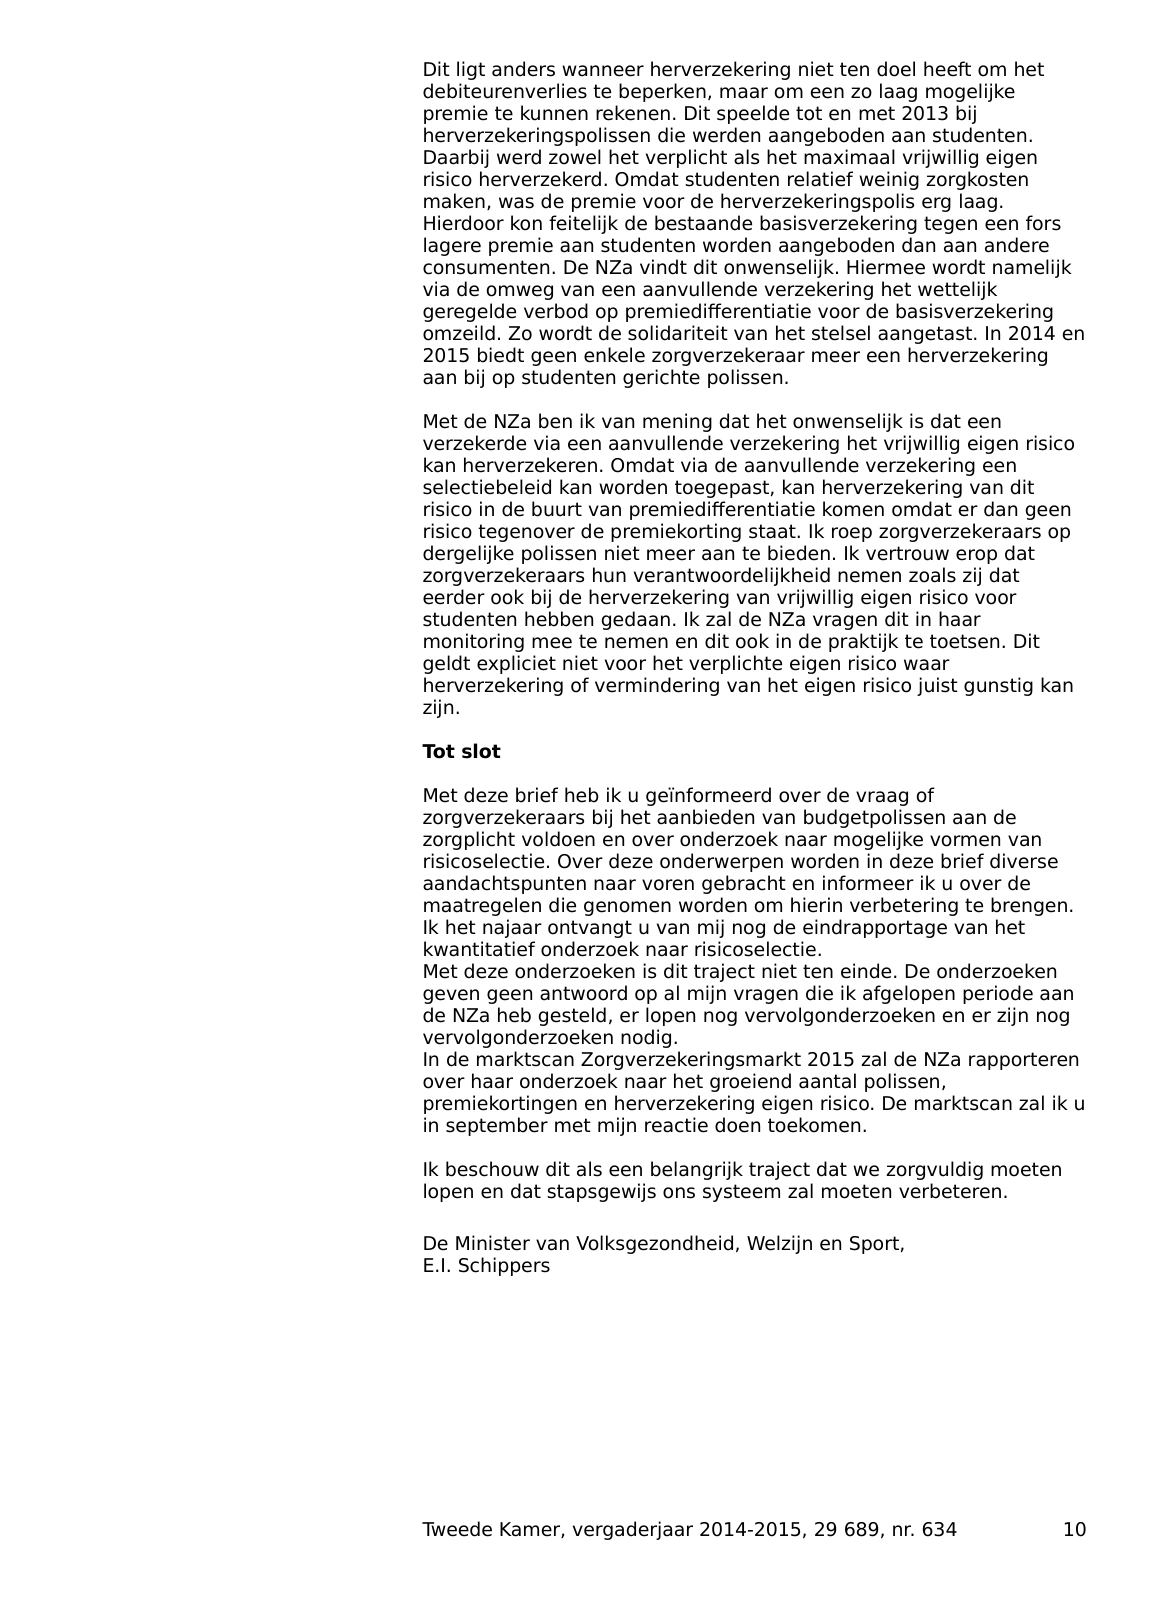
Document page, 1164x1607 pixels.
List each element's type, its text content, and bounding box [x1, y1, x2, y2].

text Dit ligt anders wanneer herverzekering niet ten doel heeft om het debiteurenverlies te beperken, maar om een zo laag mogelijke premie te kunnen rekenen. Dit speelde tot en met 2013 bij herverzekeringspolissen die werden aangeboden aan studenten. Daarbij werd zowel het verplicht als het maximaal vrijwillig eigen risico herverzekerd. Omdat studenten relatief weinig zorgkosten maken, was de premie voor de herverzekeringspolis erg laag. Hierdoor kon feitelijk de bestaande basisverzekering tegen een fors lagere premie aan studenten worden aangeboden dan aan andere consumenten. De NZa vindt dit onwenselijk. Hiermee wordt namelijk via de omweg van een aanvullende verzekering het wettelijk geregelde verbod op premiedifferentiatie voor de basisverzekering omzeild. Zo wordt de solidariteit van het stelsel aangetast. In 2014 en 2015 biedt geen enkele zorgverzekeraar meer een herverzekering aan bij op studenten gerichte polissen. [422, 59, 1087, 389]
text Ik beschouw dit als een belangrijk traject dat we zorgvuldig moeten lopen en dat stapsgewijs ons systeem zal moeten verbeteren. [422, 1159, 1087, 1203]
text Met deze onderzoeken is dit traject niet ten einde. De onderzoeken geven geen antwoord op al mijn vragen die ik afgelopen periode aan de NZa heb gesteld, er lopen nog vervolgonderzoeken en er zijn nog vervolgonderzoeken nodig. [422, 961, 1087, 1049]
text De Minister van Volksgezondheid, Welzijn en Sport, E.I. Schippers [422, 1233, 1087, 1277]
text In de marktscan Zorgverzekeringsmarkt 2015 zal de NZa rapporteren over haar onderzoek naar het groeiend aantal polissen, premiekortingen en herverzekering eigen risico. De marktscan zal ik u in september met mijn reactie doen toekomen. [422, 1049, 1087, 1137]
text Met de NZa ben ik van mening dat het onwenselijk is dat een verzekerde via een aanvullende verzekering het vrijwillig eigen risico kan herverzekeren. Omdat via de aanvullende verzekering een selectiebeleid kan worden toegepast, kan herverzekering van dit risico in de buurt van premiedifferentiatie komen omdat er dan geen risico tegenover de premiekorting staat. Ik roep zorgverzekeraars op dergelijke polissen niet meer aan te bieden. Ik vertrouw erop dat zorgverzekeraars hun verantwoordelijkheid nemen zoals zij dat eerder ook bij de herverzekering van vrijwillig eigen risico voor studenten hebben gedaan. Ik zal de NZa vragen dit in haar monitoring mee te nemen en dit ook in de praktijk te toetsen. Dit geldt expliciet niet voor het verplichte eigen risico waar herverzekering of vermindering van het eigen risico juist gunstig kan zijn. [422, 411, 1087, 719]
text Ik het najaar ontvangt u van mij nog de eindrapportage van het kwantitatief onderzoek naar risicoselectie. [422, 917, 1087, 961]
subtitle Tot slot [422, 741, 1087, 763]
text Met deze brief heb ik u geïnformeerd over de vraag of zorgverzekeraars bij het aanbieden van budgetpolissen aan de zorgplicht voldoen en over onderzoek naar mogelijke vormen van risicoselectie. Over deze onderwerpen worden in deze brief diverse aandachtspunten naar voren gebracht en informeer ik u over de maatregelen die genomen worden om hierin verbetering te brengen. [422, 785, 1087, 917]
